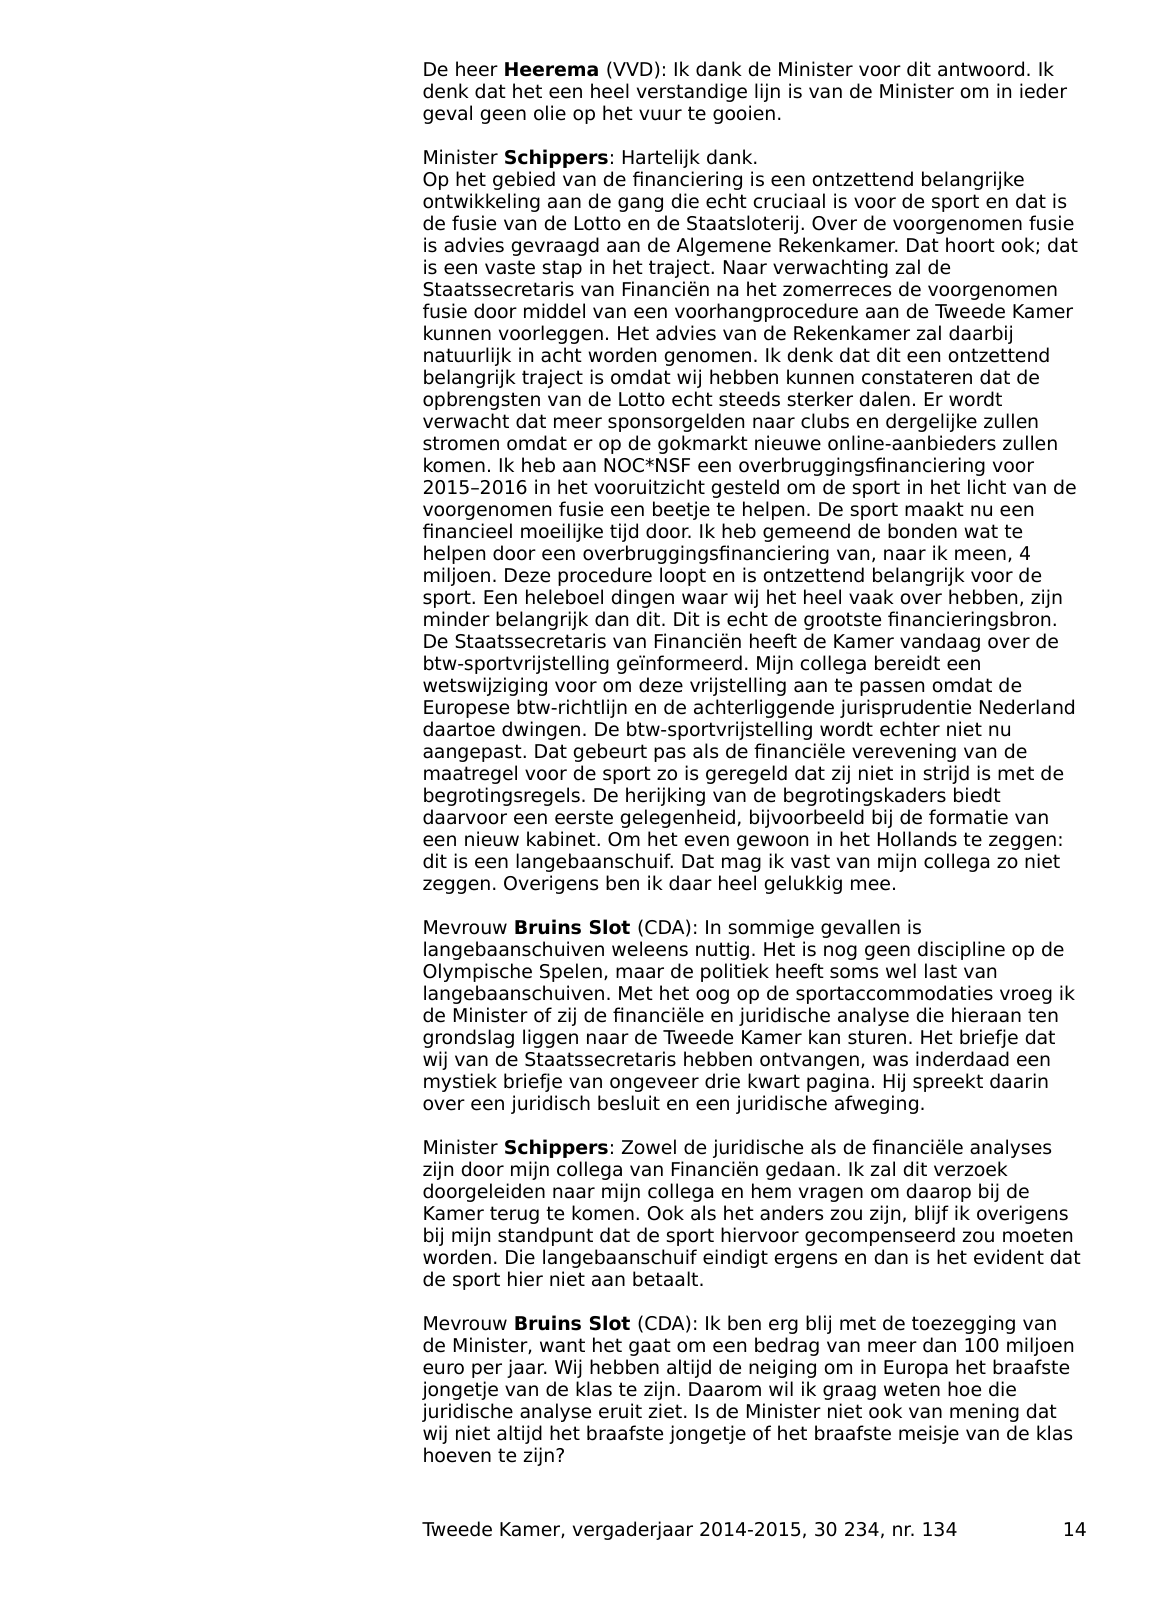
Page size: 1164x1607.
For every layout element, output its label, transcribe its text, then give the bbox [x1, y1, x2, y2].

text Minister Schippers: Hartelijk dank. [422, 147, 1087, 169]
text Mevrouw Bruins Slot (CDA): In sommige gevallen is langebaanschuiven weleens nuttig. Het is nog geen discipline op de Olympische Spelen, maar de politiek heeft soms wel last van langebaanschuiven. Met het oog op de sportaccommodaties vroeg ik de Minister of zij de financiële en juridische analyse die hieraan ten grondslag liggen naar de Tweede Kamer kan sturen. Het briefje dat wij van de Staatssecretaris hebben ontvangen, was inderdaad een mystiek briefje van ongeveer drie kwart pagina. Hij spreekt daarin over een juridisch besluit en een juridische afweging. [422, 917, 1087, 1114]
text Op het gebied van de financiering is een ontzettend belangrijke ontwikkeling aan de gang die echt cruciaal is voor de sport en dat is de fusie van de Lotto en de Staatsloterij. Over de voorgenomen fusie is advies gevraagd aan de Algemene Rekenkamer. Dat hoort ook; dat is een vaste stap in het traject. Naar verwachting zal de Staatssecretaris van Financiën na het zomerreces de voorgenomen fusie door middel van een voorhangprocedure aan de Tweede Kamer kunnen voorleggen. Het advies van de Rekenkamer zal daarbij natuurlijk in acht worden genomen. Ik denk dat dit een ontzettend belangrijk traject is omdat wij hebben kunnen constateren dat de opbrengsten van de Lotto echt steeds sterker dalen. Er wordt verwacht dat meer sponsorgelden naar clubs en dergelijke zullen stromen omdat er op de gokmarkt nieuwe online-aanbieders zullen komen. Ik heb aan NOC*NSF een overbruggingsfinanciering voor 2015–2016 in het vooruitzicht gesteld om de sport in het licht van de voorgenomen fusie een beetje te helpen. De sport maakt nu een financieel moeilijke tijd door. Ik heb gemeend de bonden wat te helpen door een overbruggingsfinanciering van, naar ik meen, 4 miljoen. Deze procedure loopt en is ontzettend belangrijk voor de sport. Een heleboel dingen waar wij het heel vaak over hebben, zijn minder belangrijk dan dit. Dit is echt de grootste financieringsbron. [422, 169, 1087, 631]
text De heer Heerema (VVD): Ik dank de Minister voor dit antwoord. Ik denk dat het een heel verstandige lijn is van de Minister om in ieder geval geen olie op het vuur te gooien. [422, 59, 1087, 125]
text Mevrouw Bruins Slot (CDA): Ik ben erg blij met de toezegging van de Minister, want het gaat om een bedrag van meer dan 100 miljoen euro per jaar. Wij hebben altijd de neiging om in Europa het braafste jongetje van de klas te zijn. Daarom wil ik graag weten hoe die juridische analyse eruit ziet. Is de Minister niet ook van mening dat wij niet altijd het braafste jongetje of het braafste meisje van de klas hoeven te zijn? [422, 1313, 1087, 1467]
text Minister Schippers: Zowel de juridische als de financiële analyses zijn door mijn collega van Financiën gedaan. Ik zal dit verzoek doorgeleiden naar mijn collega en hem vragen om daarop bij de Kamer terug te komen. Ook als het anders zou zijn, blijf ik overigens bij mijn standpunt dat de sport hiervoor gecompenseerd zou moeten worden. Die langebaanschuif eindigt ergens en dan is het evident dat de sport hier niet aan betaalt. [422, 1137, 1087, 1291]
text De Staatssecretaris van Financiën heeft de Kamer vandaag over de btw-sportvrijstelling geïnformeerd. Mijn collega bereidt een wetswijziging voor om deze vrijstelling aan te passen omdat de Europese btw-richtlijn en de achterliggende jurisprudentie Nederland daartoe dwingen. De btw-sportvrijstelling wordt echter niet nu aangepast. Dat gebeurt pas als de financiële verevening van de maatregel voor de sport zo is geregeld dat zij niet in strijd is met de begrotingsregels. De herijking van de begrotingskaders biedt daarvoor een eerste gelegenheid, bijvoorbeeld bij de formatie van een nieuw kabinet. Om het even gewoon in het Hollands te zeggen: dit is een langebaanschuif. Dat mag ik vast van mijn collega zo niet zeggen. Overigens ben ik daar heel gelukkig mee. [422, 631, 1087, 894]
